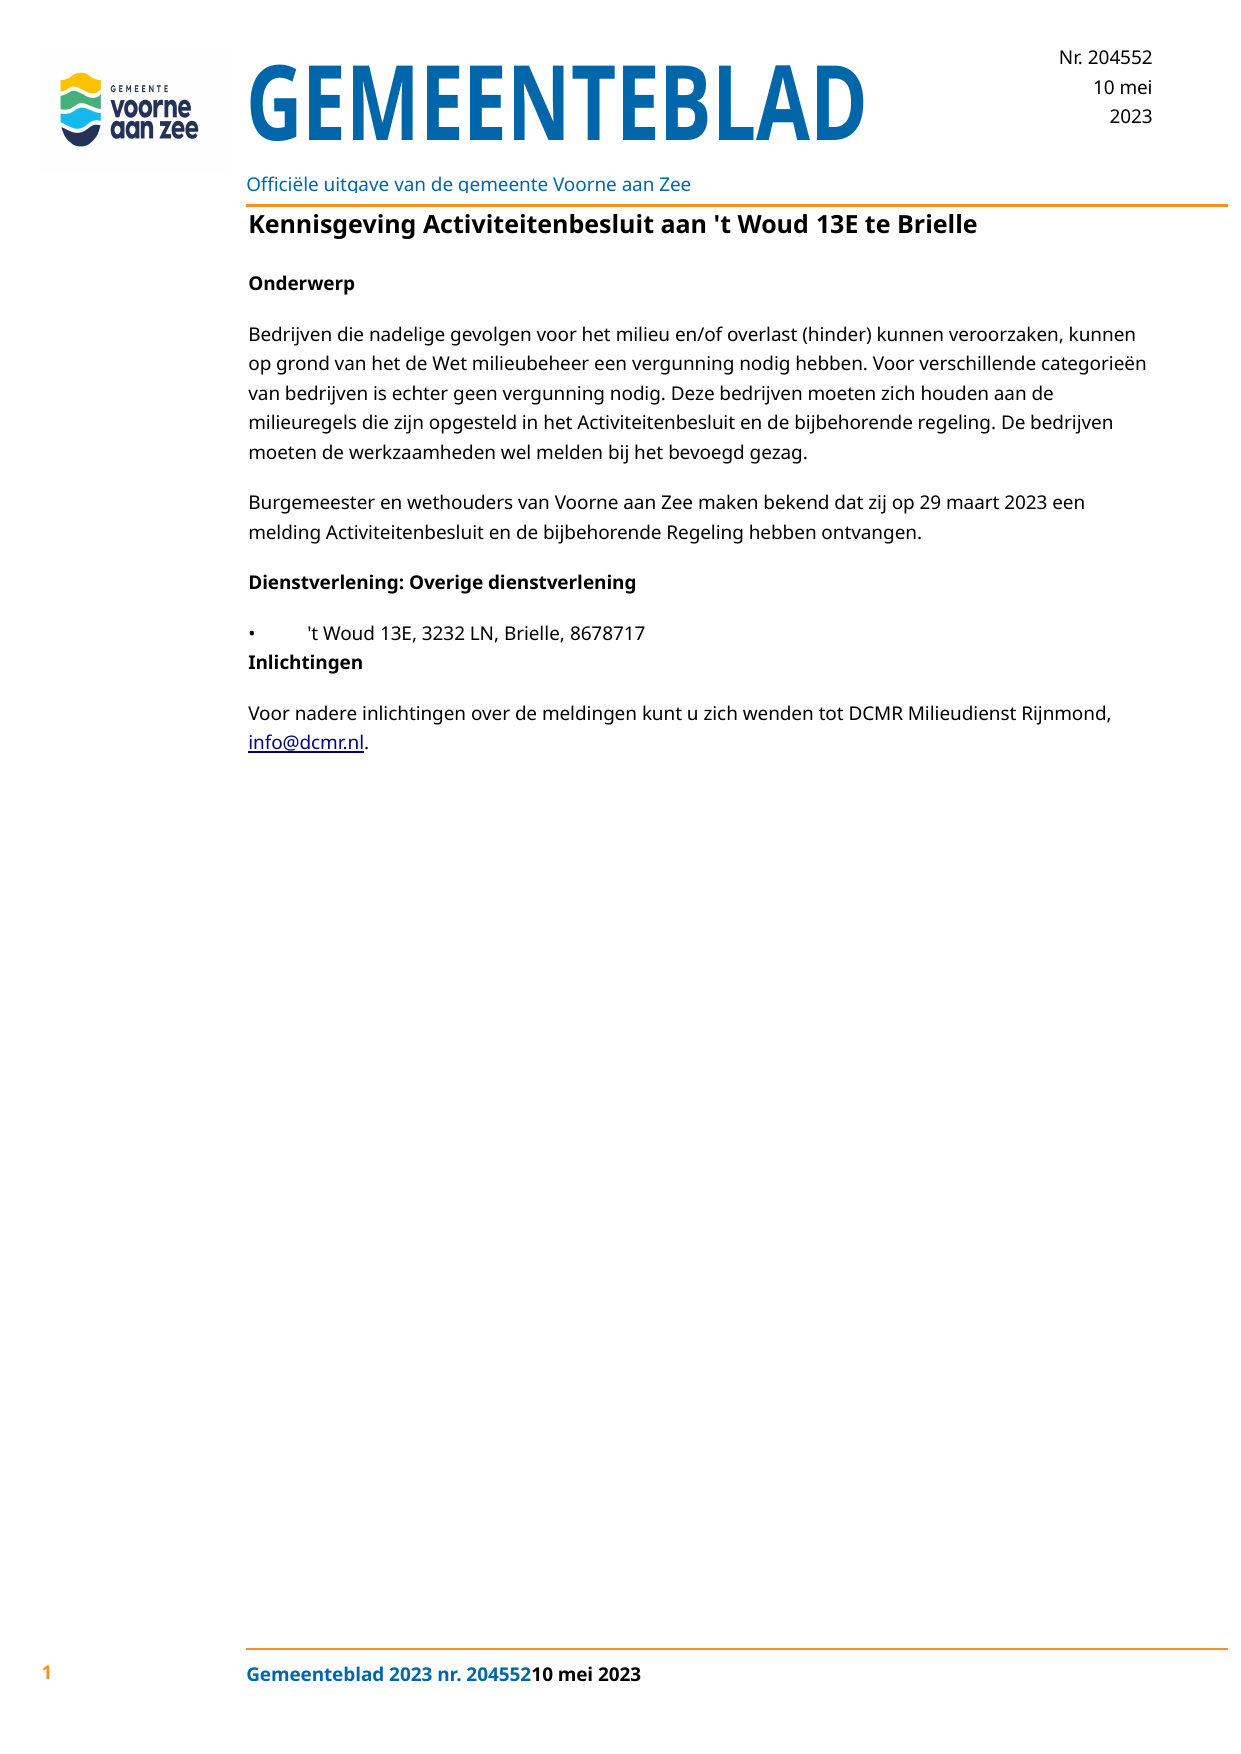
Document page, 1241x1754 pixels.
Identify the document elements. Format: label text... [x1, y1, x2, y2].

text Bedrijven die nadelige gevolgen voor het milieu en/of overlast (hinder) kunnen veroorzaken, kunnen op grond van het de Wet milieubeheer een vergunning nodig hebben. Voor verschillende categorieën van bedrijven is echter geen vergunning nodig. Deze bedrijven moeten zich houden aan de milieuregels die zijn opgesteld in het Activiteitenbesluit en de bijbehorende regeling. De bedrijven moeten de werkzaamheden wel melden bij het bevoegd gezag. [248, 321, 1152, 465]
picture [41, 47, 231, 172]
text Inlichtingen [248, 649, 1152, 675]
text Onderwerp [248, 270, 1152, 296]
text Burgemeester en wethouders van Voorne aan Zee maken bekend dat zij op 29 maart 2023 een melding Activiteitenbesluit en de bijbehorende Regeling hebben ontvangen. [248, 489, 1152, 545]
list 't Woud 13E, 3232 LN, Brielle, 8678717 [248, 620, 1152, 646]
text Kennisgeving Activiteitenbesluit aan 't Woud 13E te Brielle [248, 207, 1152, 241]
text Voor nadere inlichtingen over de meldingen kunt u zich wenden tot DCMR Milieudienst Rijnmond, info@dcmr.nl. [248, 700, 1152, 755]
text Dienstverlening: Overige dienstverlening [248, 569, 1152, 595]
